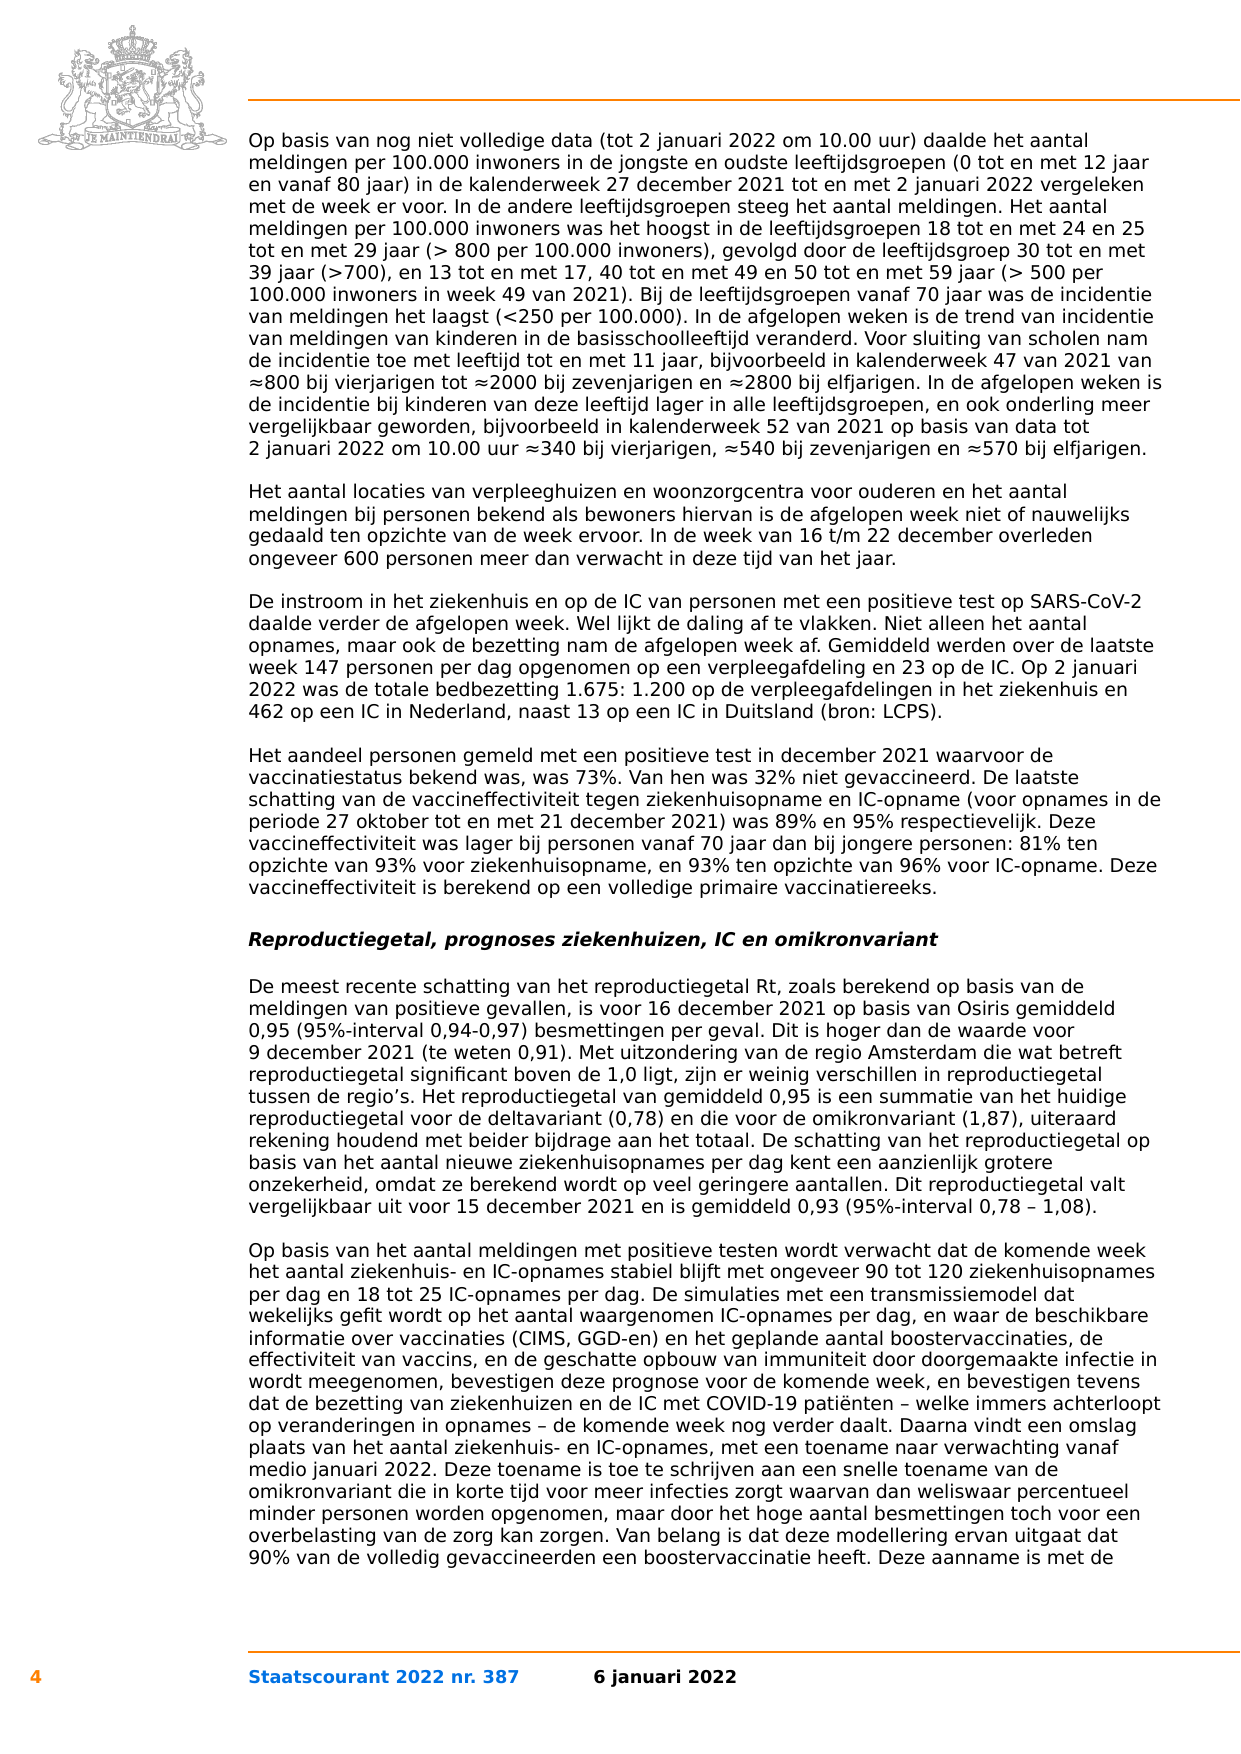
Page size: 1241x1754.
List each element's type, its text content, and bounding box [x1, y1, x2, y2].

text Op basis van het aantal meldingen met positieve testen wordt verwacht dat de komende week het aantal ziekenhuis- en IC-opnames stabiel blijft met ongeveer 90 tot 120 ziekenhuisopnames per dag en 18 tot 25 IC-opnames per dag. De simulaties met een transmissiemodel dat wekelijks gefit wordt op het aantal waargenomen IC-opnames per dag, en waar de beschikbare informatie over vaccinaties (CIMS, GGD-en) en het geplande aantal boostervaccinaties, de effectiviteit van vaccins, en de geschatte opbouw van immuniteit door doorgemaakte infectie in wordt meegenomen, bevestigen deze prognose voor de komende week, en bevestigen tevens dat de bezetting van ziekenhuizen en de IC met COVID-19 patiënten – welke immers achterloopt op veranderingen in opnames – de komende week nog verder daalt. Daarna vindt een omslag plaats van het aantal ziekenhuis- en IC-opnames, met een toename naar verwachting vanaf medio januari 2022. Deze toename is toe te schrijven aan een snelle toename van de omikronvariant die in korte tijd voor meer infecties zorgt waarvan dan weliswaar percentueel minder personen worden opgenomen, maar door het hoge aantal besmettingen toch voor een overbelasting van de zorg kan zorgen. Van belang is dat deze modellering ervan uitgaat dat 90% van de volledig gevaccineerden een boostervaccinatie heeft. Deze aanname is met de [248, 1239, 1163, 1569]
subtitle Reproductiegetal, prognoses ziekenhuizen, IC en omikronvariant [248, 929, 1163, 951]
text Het aantal locaties van verpleeghuizen en woonzorgcentra voor ouderen en het aantal meldingen bij personen bekend als bewoners hiervan is de afgelopen week niet of nauwelijks gedaald ten opzichte van de week ervoor. In de week van 16 t/m 22 december overleden ongeveer 600 personen meer dan verwacht in deze tijd van het jaar. [248, 481, 1163, 569]
text Op basis van nog niet volledige data (tot 2 januari 2022 om 10.00 uur) daalde het aantal meldingen per 100.000 inwoners in de jongste en oudste leeftijdsgroepen (0 tot en met 12 jaar en vanaf 80 jaar) in de kalenderweek 27 december 2021 tot en met 2 januari 2022 vergeleken met de week er voor. In de andere leeftijdsgroepen steeg het aantal meldingen. Het aantal meldingen per 100.000 inwoners was het hoogst in de leeftijdsgroepen 18 tot en met 24 en 25 tot en met 29 jaar (> 800 per 100.000 inwoners), gevolgd door de leeftijdsgroep 30 tot en met 39 jaar (>700), en 13 tot en met 17, 40 tot en met 49 en 50 tot en met 59 jaar (> 500 per 100.000 inwoners in week 49 van 2021). Bij de leeftijdsgroepen vanaf 70 jaar was de incidentie van meldingen het laagst (<250 per 100.000). In de afgelopen weken is de trend van incidentie van meldingen van kinderen in de basisschoolleeftijd veranderd. Voor sluiting van scholen nam de incidentie toe met leeftijd tot en met 11 jaar, bijvoorbeeld in kalenderweek 47 van 2021 van ≈800 bij vierjarigen tot ≈2000 bij zevenjarigen en ≈2800 bij elfjarigen. In de afgelopen weken is de incidentie bij kinderen van deze leeftijd lager in alle leeftijdsgroepen, en ook onderling meer vergelijkbaar geworden, bijvoorbeeld in kalenderweek 52 van 2021 op basis van data tot 2 januari 2022 om 10.00 uur ≈340 bij vierjarigen, ≈540 bij zevenjarigen en ≈570 bij elfjarigen. [248, 130, 1163, 459]
text De meest recente schatting van het reproductiegetal Rt, zoals berekend op basis van de meldingen van positieve gevallen, is voor 16 december 2021 op basis van Osiris gemiddeld 0,95 (95%-interval 0,94-0,97) besmettingen per geval. Dit is hoger dan de waarde voor 9 december 2021 (te weten 0,91). Met uitzondering van de regio Amsterdam die wat betreft reproductiegetal significant boven de 1,0 ligt, zijn er weinig verschillen in reproductiegetal tussen de regio’s. Het reproductiegetal van gemiddeld 0,95 is een summatie van het huidige reproductiegetal voor de deltavariant (0,78) en die voor de omikronvariant (1,87), uiteraard rekening houdend met beider bijdrage aan het totaal. De schatting van het reproductiegetal op basis van het aantal nieuwe ziekenhuisopnames per dag kent een aanzienlijk grotere onzekerheid, omdat ze berekend wordt op veel geringere aantallen. Dit reproductiegetal valt vergelijkbaar uit voor 15 december 2021 en is gemiddeld 0,93 (95%-interval 0,78 – 1,08). [248, 976, 1163, 1218]
picture [38, 25, 227, 150]
text Het aandeel personen gemeld met een positieve test in december 2021 waarvoor de vaccinatiestatus bekend was, was 73%. Van hen was 32% niet gevaccineerd. De laatste schatting van de vaccineffectiviteit tegen ziekenhuisopname en IC-opname (voor opnames in de periode 27 oktober tot en met 21 december 2021) was 89% en 95% respectievelijk. Deze vaccineffectiviteit was lager bij personen vanaf 70 jaar dan bij jongere personen: 81% ten opzichte van 93% voor ziekenhuisopname, en 93% ten opzichte van 96% voor IC-opname. Deze vaccineffectiviteit is berekend op een volledige primaire vaccinatiereeks. [248, 745, 1163, 899]
text De instroom in het ziekenhuis en op de IC van personen met een positieve test op SARS-CoV-2 daalde verder de afgelopen week. Wel lijkt de daling af te vlakken. Niet alleen het aantal opnames, maar ook de bezetting nam de afgelopen week af. Gemiddeld werden over de laatste week 147 personen per dag opgenomen op een verpleegafdeling en 23 op de IC. Op 2 januari 2022 was de totale bedbezetting 1.675: 1.200 op de verpleegafdelingen in het ziekenhuis en 462 op een IC in Nederland, naast 13 op een IC in Duitsland (bron: LCPS). [248, 591, 1163, 723]
